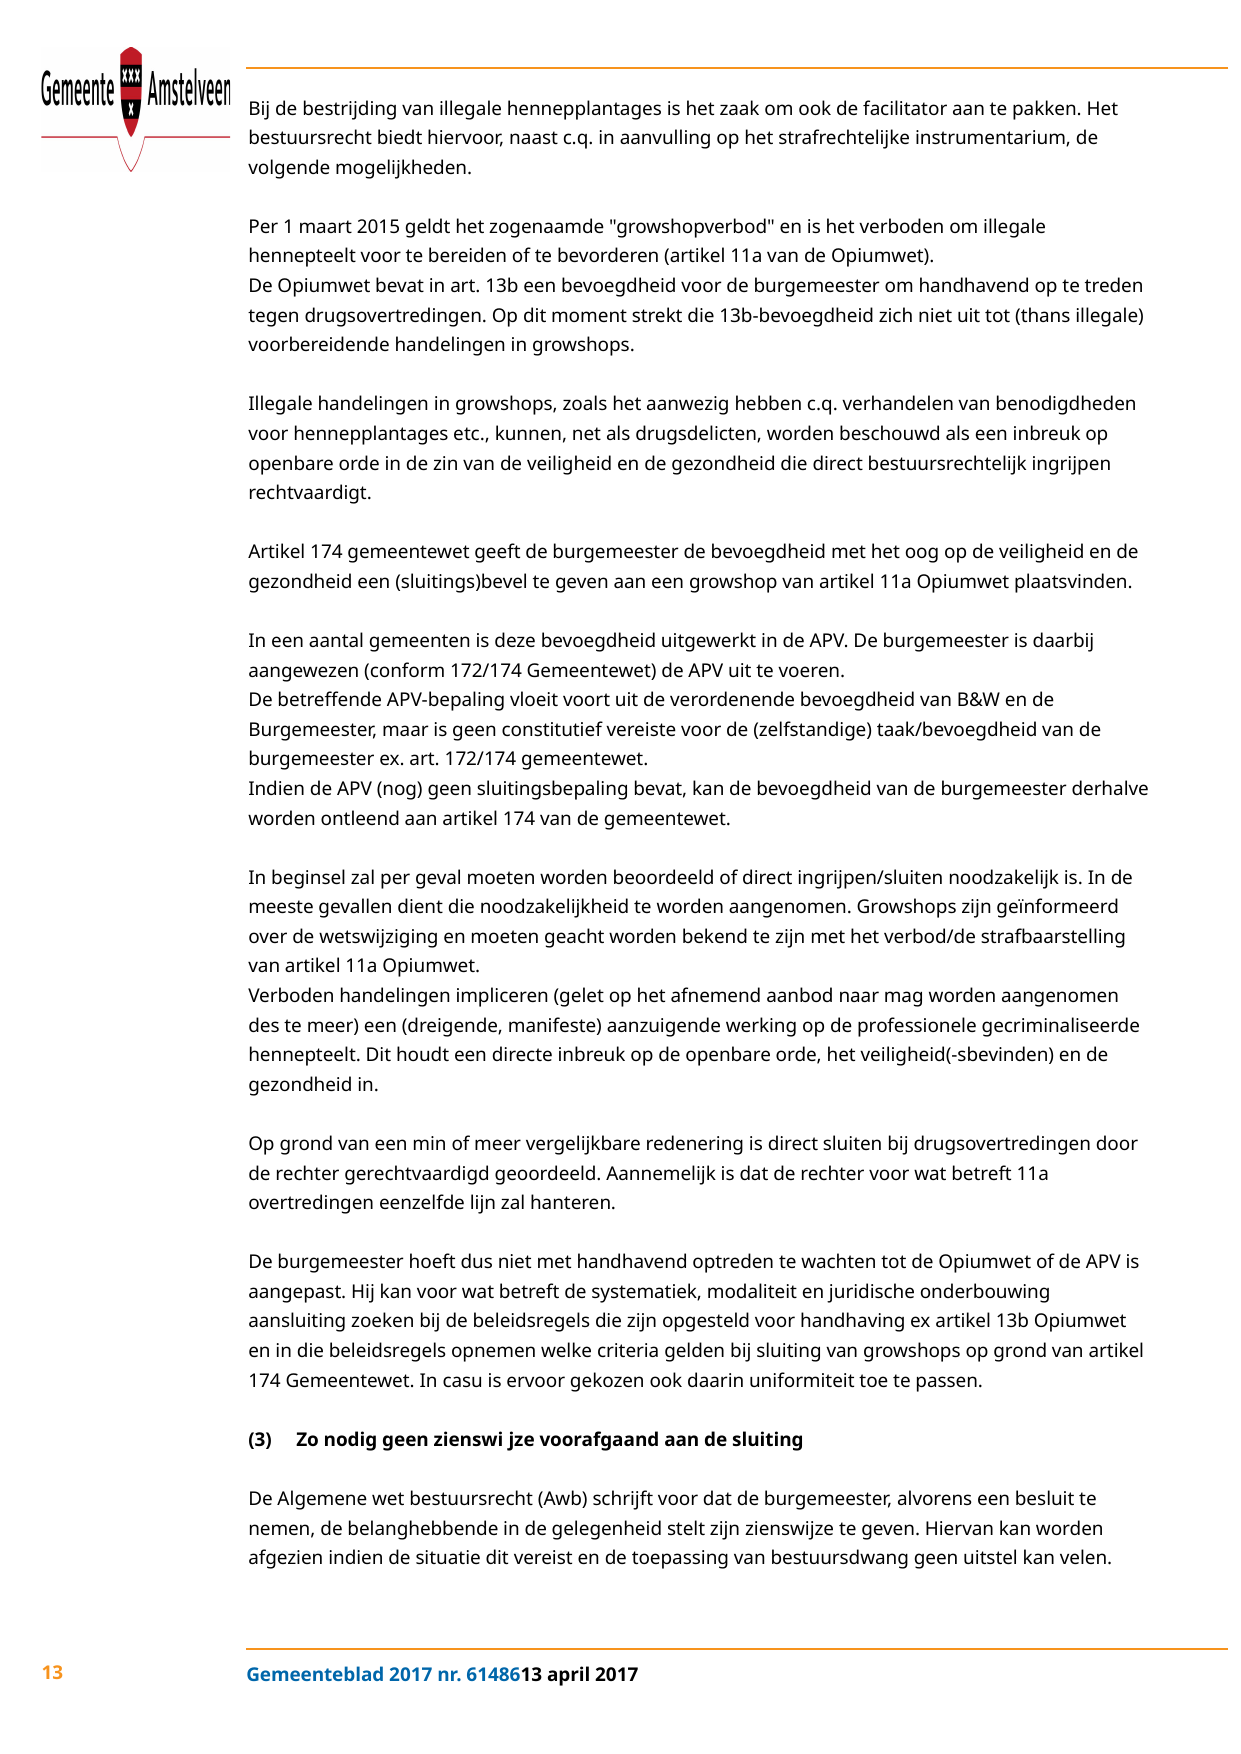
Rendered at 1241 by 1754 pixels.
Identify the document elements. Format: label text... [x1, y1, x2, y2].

text Bij de bestrijding van illegale hennepplantages is het zaak om ook de facilitator aan te pakken. Het bestuursrecht biedt hiervoor, naast c.q. in aanvulling op het strafrechtelijke instrumentarium, de volgende mogelijkheden. [248, 95, 1152, 180]
text De Algemene wet bestuursrecht (Awb) schrijft voor dat de burgemeester, alvorens een besluit te nemen, de belanghebbende in de gelegenheid stelt zijn zienswijze te geven. Hiervan kan worden afgezien indien de situatie dit vereist en de toepassing van bestuursdwang geen uitstel kan velen. [248, 1485, 1152, 1570]
picture [41, 47, 231, 172]
text Op grond van een min of meer vergelijkbare redenering is direct sluiten bij drugsovertredingen door de rechter gerechtvaardigd geoordeeld. Aannemelijk is dat de rechter voor wat betreft 11a overtredingen eenzelfde lijn zal hanteren. [248, 1130, 1152, 1215]
text Illegale handelingen in growshops, zoals het aanwezig hebben c.q. verhandelen van benodigdheden voor hennepplantages etc., kunnen, net als drugsdelicten, worden beschouwd als een inbreuk op openbare orde in de zin van de veiligheid en de gezondheid die direct bestuursrechtelijk ingrijpen rechtvaardigt. [248, 391, 1152, 505]
text (3) Zo nodig geen zienswi jze voorafgaand aan de sluiting [248, 1426, 1152, 1452]
text De burgemeester hoeft dus niet met handhavend optreden te wachten tot de Opiumwet of de APV is aangepast. Hij kan voor wat betreft de systematiek, modaliteit en juridische onderbouwing aansluiting zoeken bij de beleidsregels die zijn opgesteld voor handhaving ex artikel 13b Opiumwet en in die beleidsregels opnemen welke criteria gelden bij sluiting van growshops op grond van artikel 174 Gemeentewet. In casu is ervoor gekozen ook daarin uniformiteit toe te passen. [248, 1248, 1152, 1393]
text In een aantal gemeenten is deze bevoegdheid uitgewerkt in de APV. De burgemeester is daarbij aangewezen (conform 172/174 Gemeentewet) de APV uit te voeren. [248, 627, 1152, 683]
text Per 1 maart 2015 geldt het zogenaamde "growshopverbod" en is het verboden om illegale hennepteelt voor te bereiden of te bevorderen (artikel 11a van de Opiumwet). [248, 213, 1152, 268]
text Artikel 174 gemeentewet geeft de burgemeester de bevoegdheid met het oog op de veiligheid en de gezondheid een (sluitings)bevel te geven aan een growshop van artikel 11a Opiumwet plaatsvinden. [248, 538, 1152, 594]
text Verboden handelingen impliceren (gelet op het afnemend aanbod naar mag worden aangenomen des te meer) een (dreigende, manifeste) aanzuigende werking op de professionele gecriminaliseerde hennepteelt. Dit houdt een directe inbreuk op de openbare orde, het veiligheid(-sbevinden) en de gezondheid in. [248, 982, 1152, 1097]
text In beginsel zal per geval moeten worden beoordeeld of direct ingrijpen/sluiten noodzakelijk is. In de meeste gevallen dient die noodzakelijkheid te worden aangenomen. Growshops zijn geïnformeerd over de wetswijziging en moeten geacht worden bekend te zijn met het verbod/de strafbaarstelling van artikel 11a Opiumwet. [248, 864, 1152, 978]
text De betreffende APV-bepaling vloeit voort uit de verordenende bevoegdheid van B&W en de Burgemeester, maar is geen constitutief vereiste voor de (zelfstandige) taak/bevoegdheid van de burgemeester ex. art. 172/174 gemeentewet. [248, 686, 1152, 771]
text De Opiumwet bevat in art. 13b een bevoegdheid voor de burgemeester om handhavend op te treden tegen drugsovertredingen. Op dit moment strekt die 13b-bevoegdheid zich niet uit tot (thans illegale) voorbereidende handelingen in growshops. [248, 272, 1152, 357]
text Indien de APV (nog) geen sluitingsbepaling bevat, kan de bevoegdheid van de burgemeester derhalve worden ontleend aan artikel 174 van de gemeentewet. [248, 775, 1152, 831]
